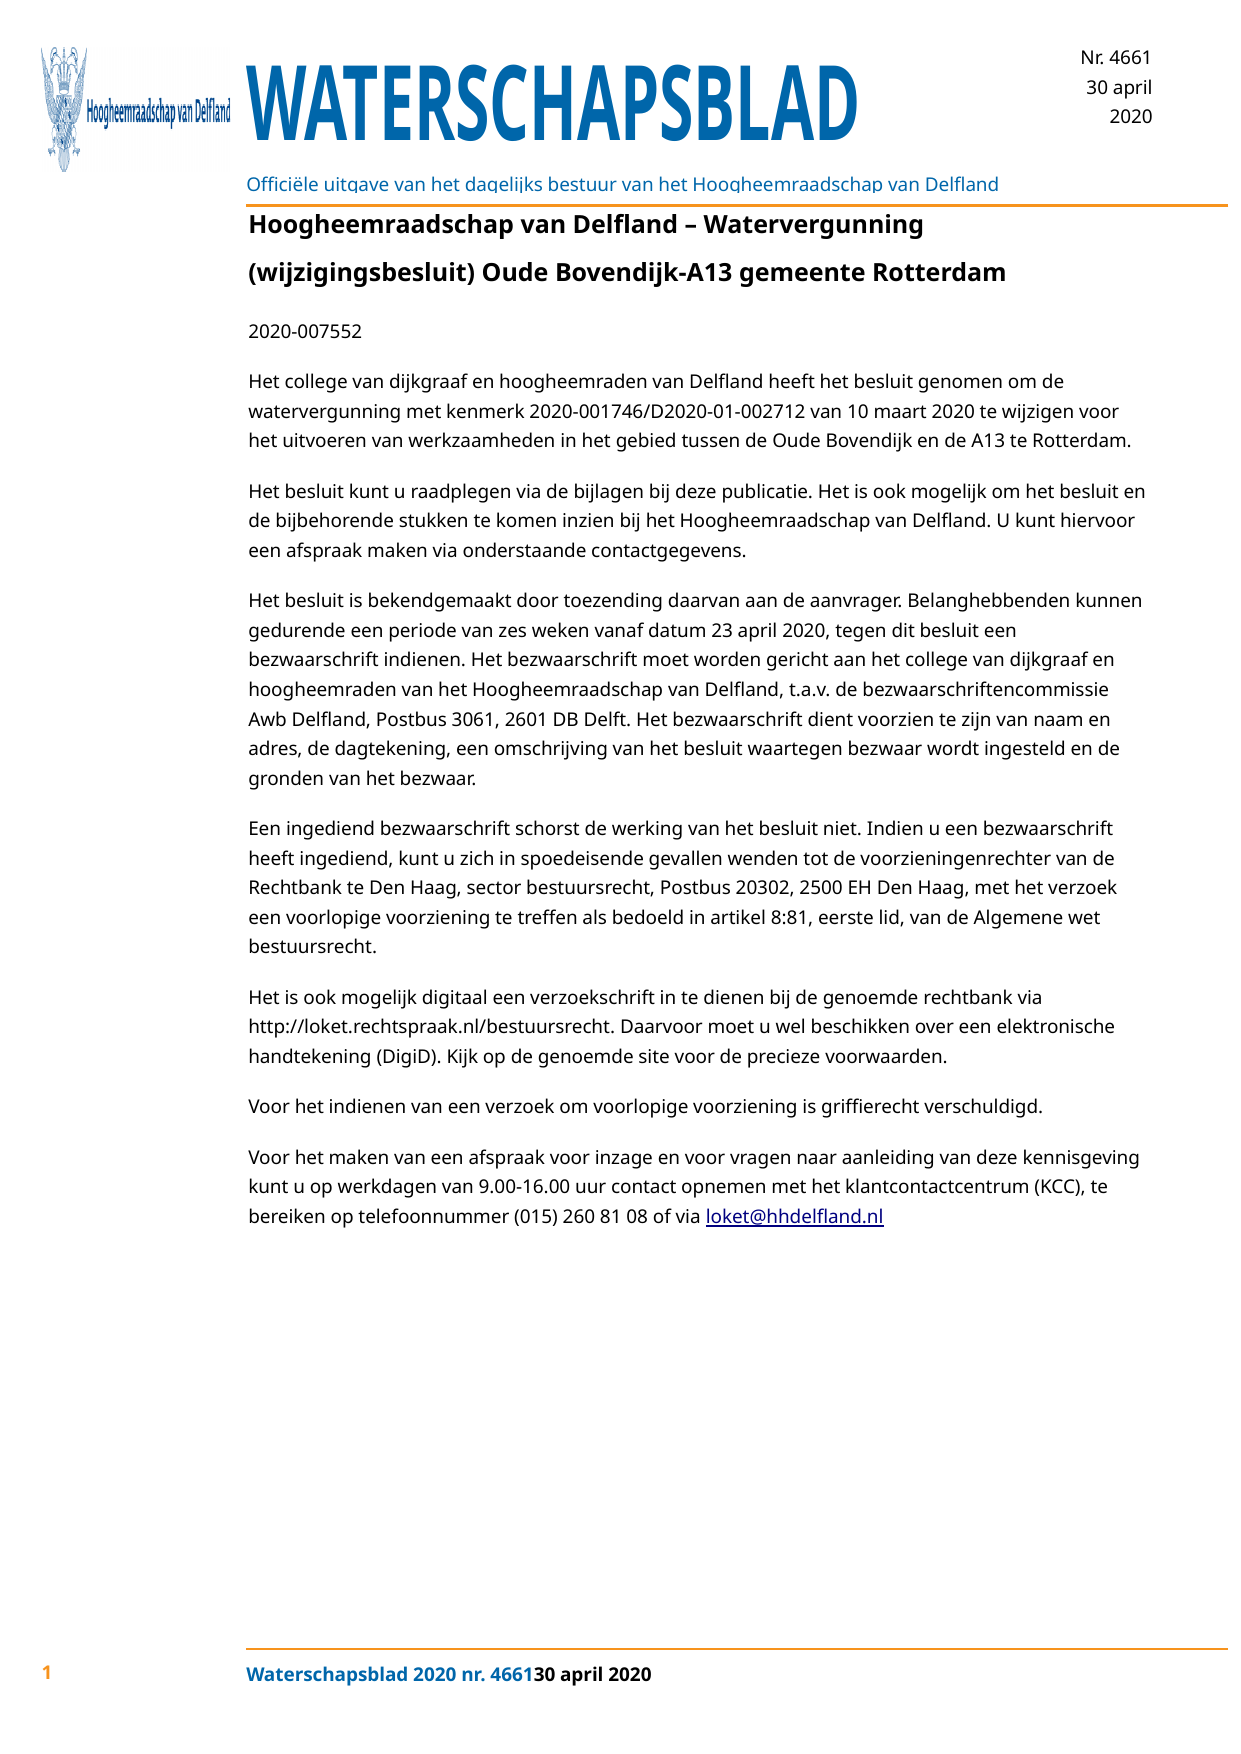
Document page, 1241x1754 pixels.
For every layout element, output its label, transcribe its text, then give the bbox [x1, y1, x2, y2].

text Voor het maken van een afspraak voor inzage en voor vragen naar aanleiding van deze kennisgeving kunt u op werkdagen van 9.00-16.00 uur contact opnemen met het klantcontactcentrum (KCC), te bereiken op telefoonnummer (015) 260 81 08 of via loket@hhdelfland.nl [248, 1144, 1152, 1229]
text Het besluit is bekendgemaakt door toezending daarvan aan de aanvrager. Belanghebbenden kunnen gedurende een periode van zes weken vanaf datum 23 april 2020, tegen dit besluit een bezwaarschrift indienen. Het bezwaarschrift moet worden gericht aan het college van dijkgraaf en hoogheemraden van het Hoogheemraadschap van Delfland, t.a.v. de bezwaarschriftencommissie Awb Delfland, Postbus 3061, 2601 DB Delft. Het bezwaarschrift dient voorzien te zijn van naam en adres, de dagtekening, een omschrijving van het besluit waartegen bezwaar wordt ingesteld en de gronden van het bezwaar. [248, 587, 1152, 791]
text Een ingediend bezwaarschrift schorst de werking van het besluit niet. Indien u een bezwaarschrift heeft ingediend, kunt u zich in spoedeisende gevallen wenden tot de voorzieningenrechter van de Rechtbank te Den Haag, sector bestuursrecht, Postbus 20302, 2500 EH Den Haag, met het verzoek een voorlopige voorziening te treffen als bedoeld in artikel 8:81, eerste lid, van de Algemene wet bestuursrecht. [248, 815, 1152, 959]
text Het is ook mogelijk digitaal een verzoekschrift in te dienen bij de genoemde rechtbank via http://loket.rechtspraak.nl/bestuursrecht. Daarvoor moet u wel beschikken over een elektronische handtekening (DigiD). Kijk op de genoemde site voor de precieze voorwaarden. [248, 984, 1152, 1069]
text Het besluit kunt u raadplegen via de bijlagen bij deze publicatie. Het is ook mogelijk om het besluit en de bijbehorende stukken te komen inzien bij het Hoogheemraadschap van Delfland. U kunt hiervoor een afspraak maken via onderstaande contactgegevens. [248, 478, 1152, 563]
text Hoogheemraadschap van Delfland – Watervergunning (wijzigingsbesluit) Oude Bovendijk-A13 gemeente Rotterdam [248, 207, 1152, 288]
picture [41, 47, 231, 172]
text Het college van dijkgraaf en hoogheemraden van Delfland heeft het besluit genomen om de watervergunning met kenmerk 2020-001746/D2020-01-002712 van 10 maart 2020 te wijzigen voor het uitvoeren van werkzaamheden in het gebied tussen de Oude Bovendijk en de A13 te Rotterdam. [248, 368, 1152, 453]
text 2020-007552 [248, 318, 1152, 344]
text Voor het indienen van een verzoek om voorlopige voorziening is griffierecht verschuldigd. [248, 1094, 1152, 1119]
